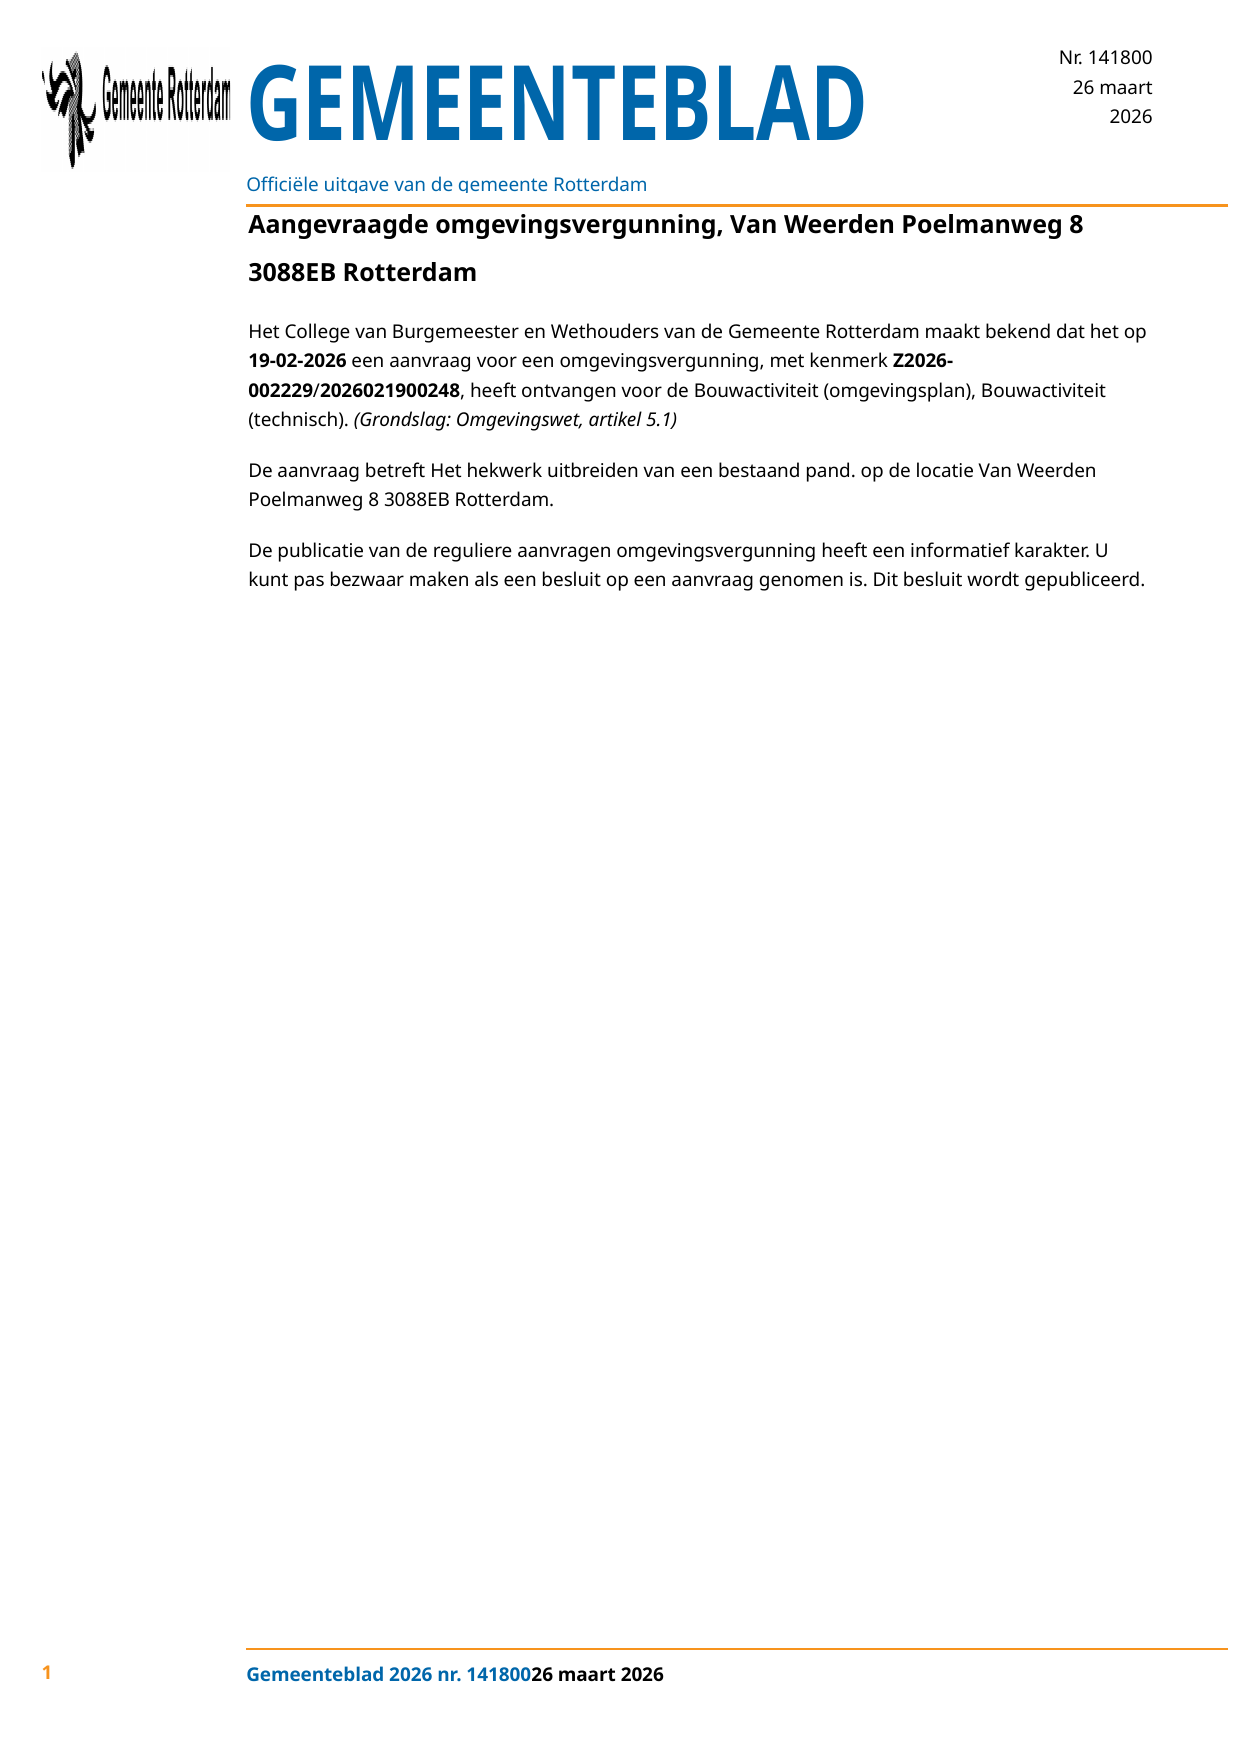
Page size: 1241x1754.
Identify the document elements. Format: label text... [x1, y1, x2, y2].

text Aangevraagde omgevingsvergunning, Van Weerden Poelmanweg 8 3088EB Rotterdam [248, 207, 1152, 288]
text De aanvraag betreft Het hekwerk uitbreiden van een bestaand pand. op de locatie Van Weerden Poelmanweg 8 3088EB Rotterdam. [248, 457, 1152, 512]
text De publicatie van de reguliere aanvragen omgevingsvergunning heeft een informatief karakter. U kunt pas bezwaar maken als een besluit op een aanvraag genomen is. Dit besluit wordt gepubliceerd. [248, 537, 1152, 592]
text Het College van Burgemeester en Wethouders van de Gemeente Rotterdam maakt bekend dat het op 19-02-2026 een aanvraag voor een omgevingsvergunning, met kenmerk Z2026-002229/2026021900248, heeft ontvangen voor de Bouwactiviteit (omgevingsplan), Bouwactiviteit (technisch). (Grondslag: Omgevingswet, artikel 5.1) [248, 318, 1152, 432]
picture [41, 47, 231, 172]
